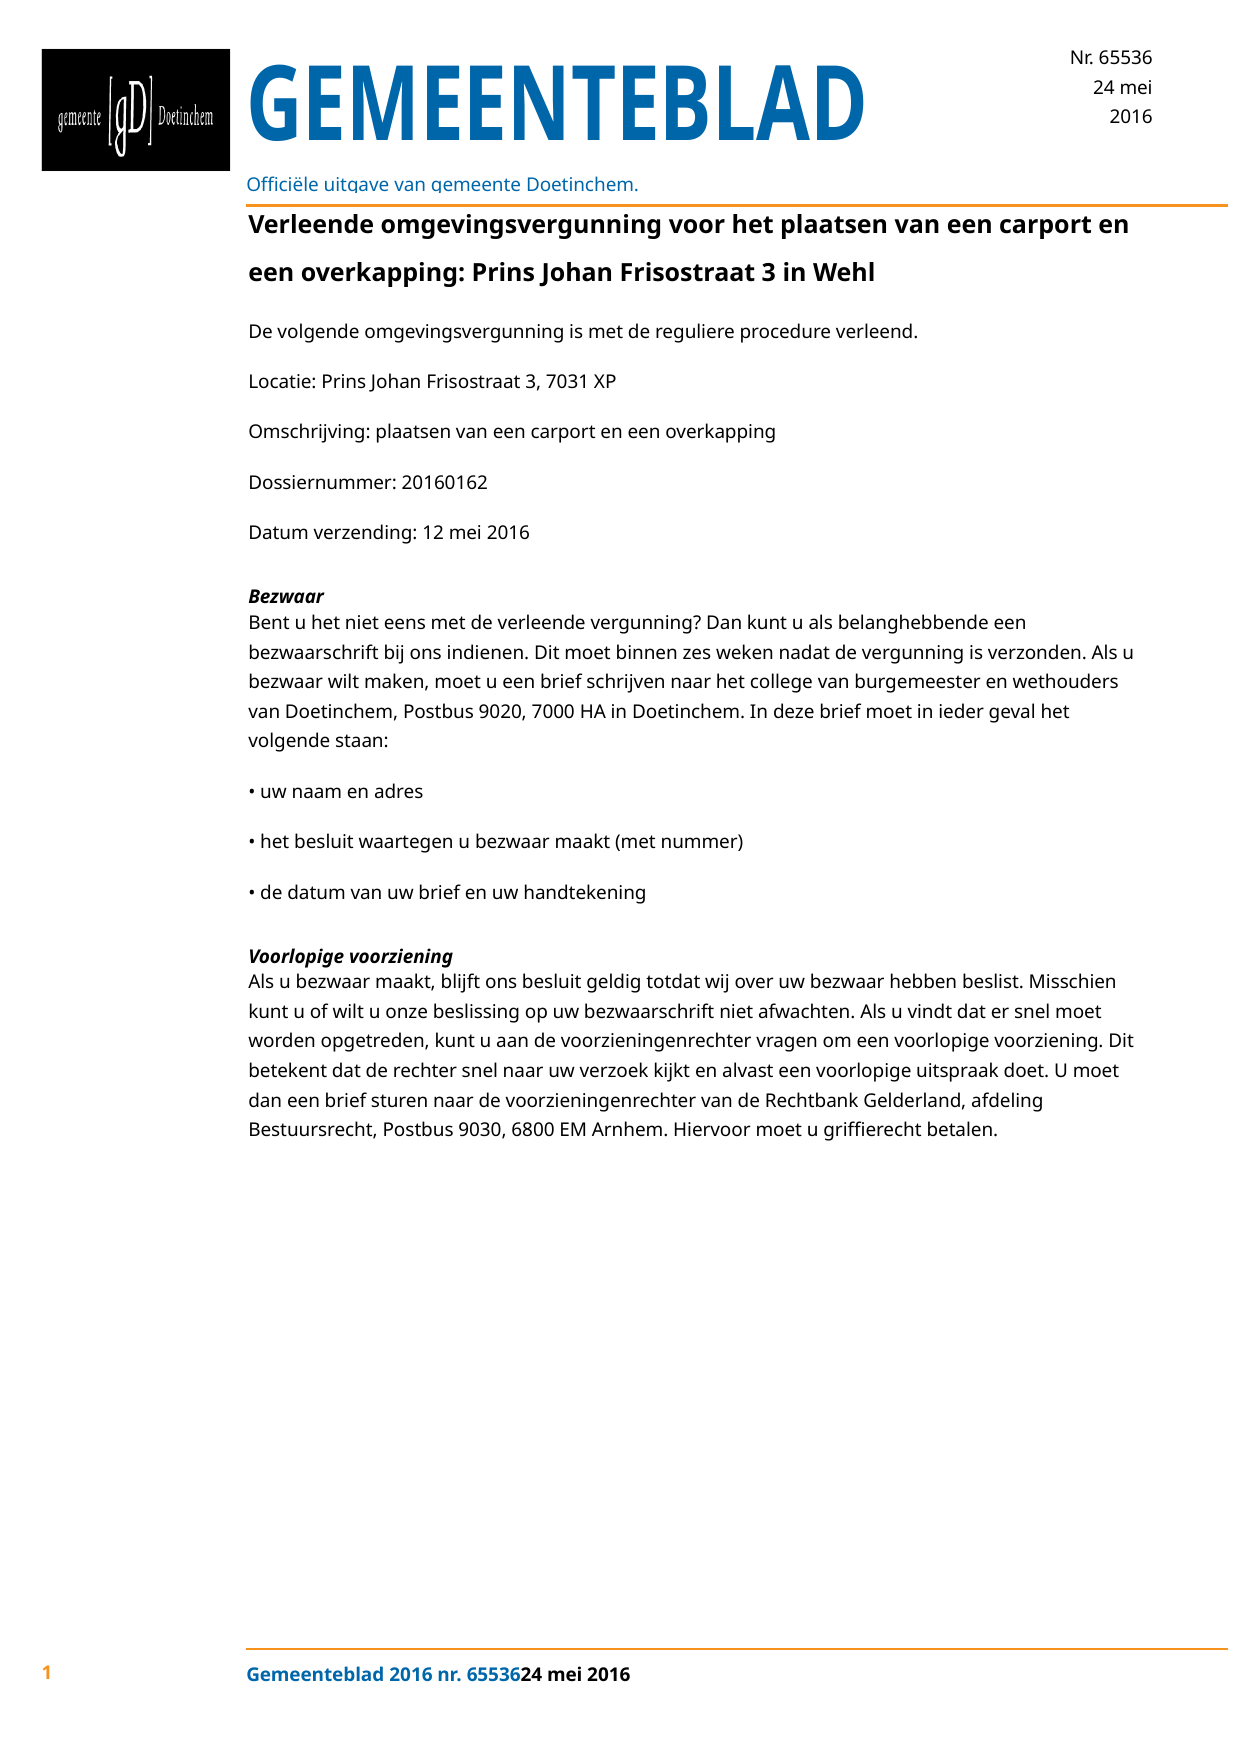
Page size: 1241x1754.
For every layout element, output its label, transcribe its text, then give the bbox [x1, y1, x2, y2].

text Als u bezwaar maakt, blijft ons besluit geldig totdat wij over uw bezwaar hebben beslist. Misschien kunt u of wilt u onze beslissing op uw bezwaarschrift niet afwachten. Als u vindt dat er snel moet worden opgetreden, kunt u aan de voorzieningenrechter vragen om een voorlopige voorziening. Dit betekent dat de rechter snel naar uw verzoek kijkt en alvast een voorlopige uitspraak doet. U moet dan een brief sturen naar de voorzieningenrechter van de Rechtbank Gelderland, afdeling Bestuursrecht, Postbus 9030, 6800 EM Arnhem. Hiervoor moet u griffierecht betalen. [248, 968, 1152, 1142]
text • de datum van uw brief en uw handtekening [248, 879, 1152, 904]
text Omschrijving: plaatsen van een carport en een overkapping [248, 419, 1152, 444]
picture [41, 47, 231, 172]
text Verleende omgevingsvergunning voor het plaatsen van een carport en een overkapping: Prins Johan Frisostraat 3 in Wehl [248, 207, 1152, 288]
text Dossiernummer: 20160162 [248, 469, 1152, 495]
text Locatie: Prins Johan Frisostraat 3, 7031 XP [248, 368, 1152, 394]
text Bent u het niet eens met de verleende vergunning? Dan kunt u als belanghebbende een bezwaarschrift bij ons indienen. Dit moet binnen zes weken nadat de vergunning is verzonden. Als u bezwaar wilt maken, moet u een brief schrijven naar het college van burgemeester en wethouders van Doetinchem, Postbus 9020, 7000 HA in Doetinchem. In deze brief moet in ieder geval het volgende staan: [248, 609, 1152, 753]
text Bezwaar [248, 583, 1152, 609]
text • het besluit waartegen u bezwaar maakt (met nummer) [248, 828, 1152, 854]
text De volgende omgevingsvergunning is met de reguliere procedure verleend. [248, 318, 1152, 344]
text Datum verzending: 12 mei 2016 [248, 519, 1152, 545]
text • uw naam en adres [248, 778, 1152, 804]
text Voorlopige voorziening [248, 943, 1152, 968]
